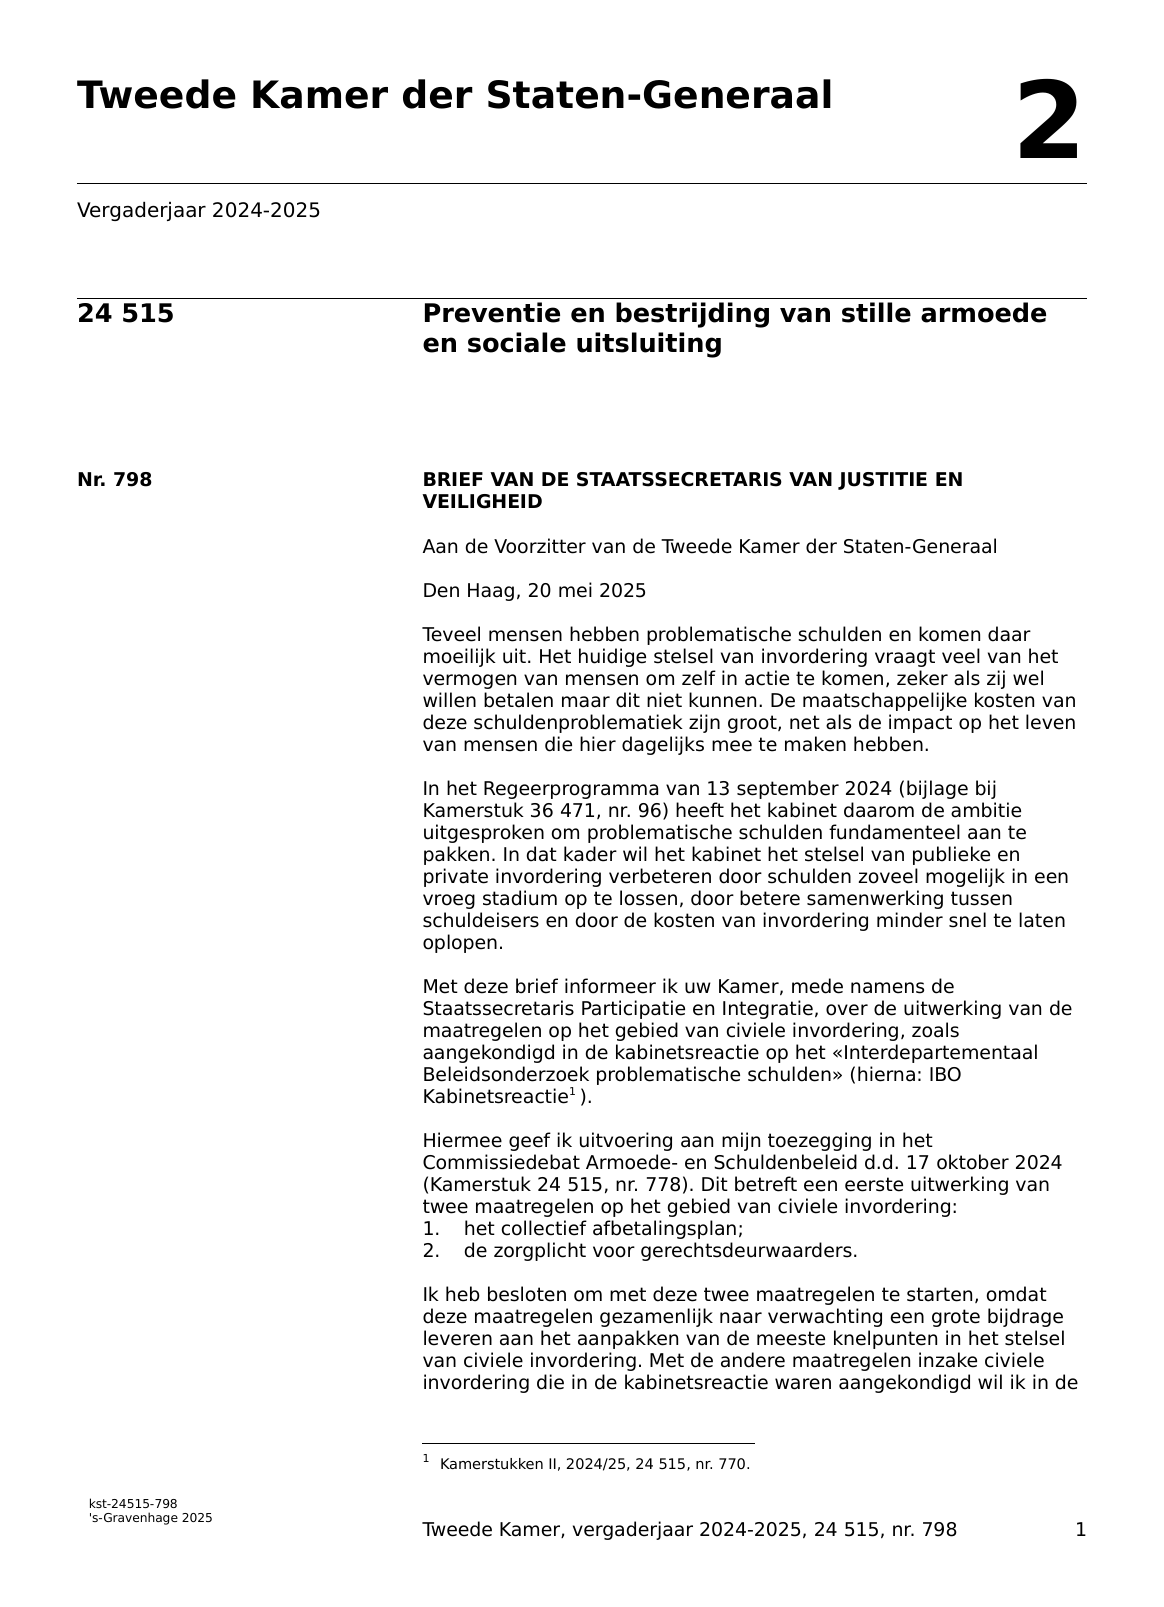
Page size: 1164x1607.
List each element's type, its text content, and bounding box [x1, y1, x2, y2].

text Kamerstukken II, 2024/25, 24 515, nr. 770. [422, 1452, 1087, 1474]
table_cell Vergaderjaar 2024-2025 [77, 184, 1087, 298]
text Teveel mensen hebben problematische schulden en komen daar moeilijk uit. Het huidige stelsel van invordering vraagt veel van het vermogen van mensen om zelf in actie te komen, zeker als zij wel willen betalen maar dit niet kunnen. De maatschappelijke kosten van deze schuldenproblematiek zijn groot, net als de impact op het leven van mensen die hier dagelijks mee te maken hebben. [422, 624, 1087, 756]
text Hiermee geef ik uitvoering aan mijn toezegging in het Commissiedebat Armoede- en Schuldenbeleid d.d. 17 oktober 2024 (Kamerstuk 24 515, nr. 778). Dit betreft een eerste uitwerking van twee maatregelen op het gebied van civiele invordering: [422, 1130, 1087, 1218]
text 1. het collectief afbetalingsplan; [422, 1218, 1087, 1240]
text In het Regeerprogramma van 13 september 2024 (bijlage bij Kamerstuk 36 471, nr. 96) heeft het kabinet daarom de ambitie uitgesproken om problematische schulden fundamenteel aan te pakken. In dat kader wil het kabinet het stelsel van publieke en private invordering verbeteren door schulden zoveel mogelijk in een vroeg stadium op te lossen, door betere samenwerking tussen schuldeisers en door de kosten van invordering minder snel te laten oplopen. [422, 778, 1087, 954]
text Met deze brief informeer ik uw Kamer, mede namens de Staatssecretaris Participatie en Integratie, over de uitwerking van de maatregelen op het gebied van civiele invordering, zoals aangekondigd in de kabinetsreactie op het «Interdepartementaal Beleidsonderzoek problematische schulden» (hierna: IBO Kabinetsreactie). [422, 976, 1087, 1108]
subtitle 24 515 Preventie en bestrijding van stille armoede en sociale uitsluiting [77, 299, 1087, 358]
table_header Tweede Kamer der Staten-Generaal [77, 59, 886, 183]
subtitle Nr. 798 BRIEF VAN DE STAATSSECRETARIS VAN JUSTITIE EN VEILIGHEID [77, 469, 1087, 513]
text 2. de zorgplicht voor gerechtsdeurwaarders. [422, 1240, 1087, 1262]
table_header 2 [886, 59, 1087, 183]
text 's-Gravenhage 2025 [88, 1511, 323, 1525]
text Ik heb besloten om met deze twee maatregelen te starten, omdat deze maatregelen gezamenlijk naar verwachting een grote bijdrage leveren aan het aanpakken van de meeste knelpunten in het stelsel van civiele invordering. Met de andere maatregelen inzake civiele invordering die in de kabinetsreactie waren aangekondigd wil ik in de [422, 1284, 1087, 1394]
text kst-24515-798 [88, 1497, 323, 1511]
text Den Haag, 20 mei 2025 [422, 580, 1087, 602]
text Aan de Voorzitter van de Tweede Kamer der Staten-Generaal [422, 536, 1087, 557]
